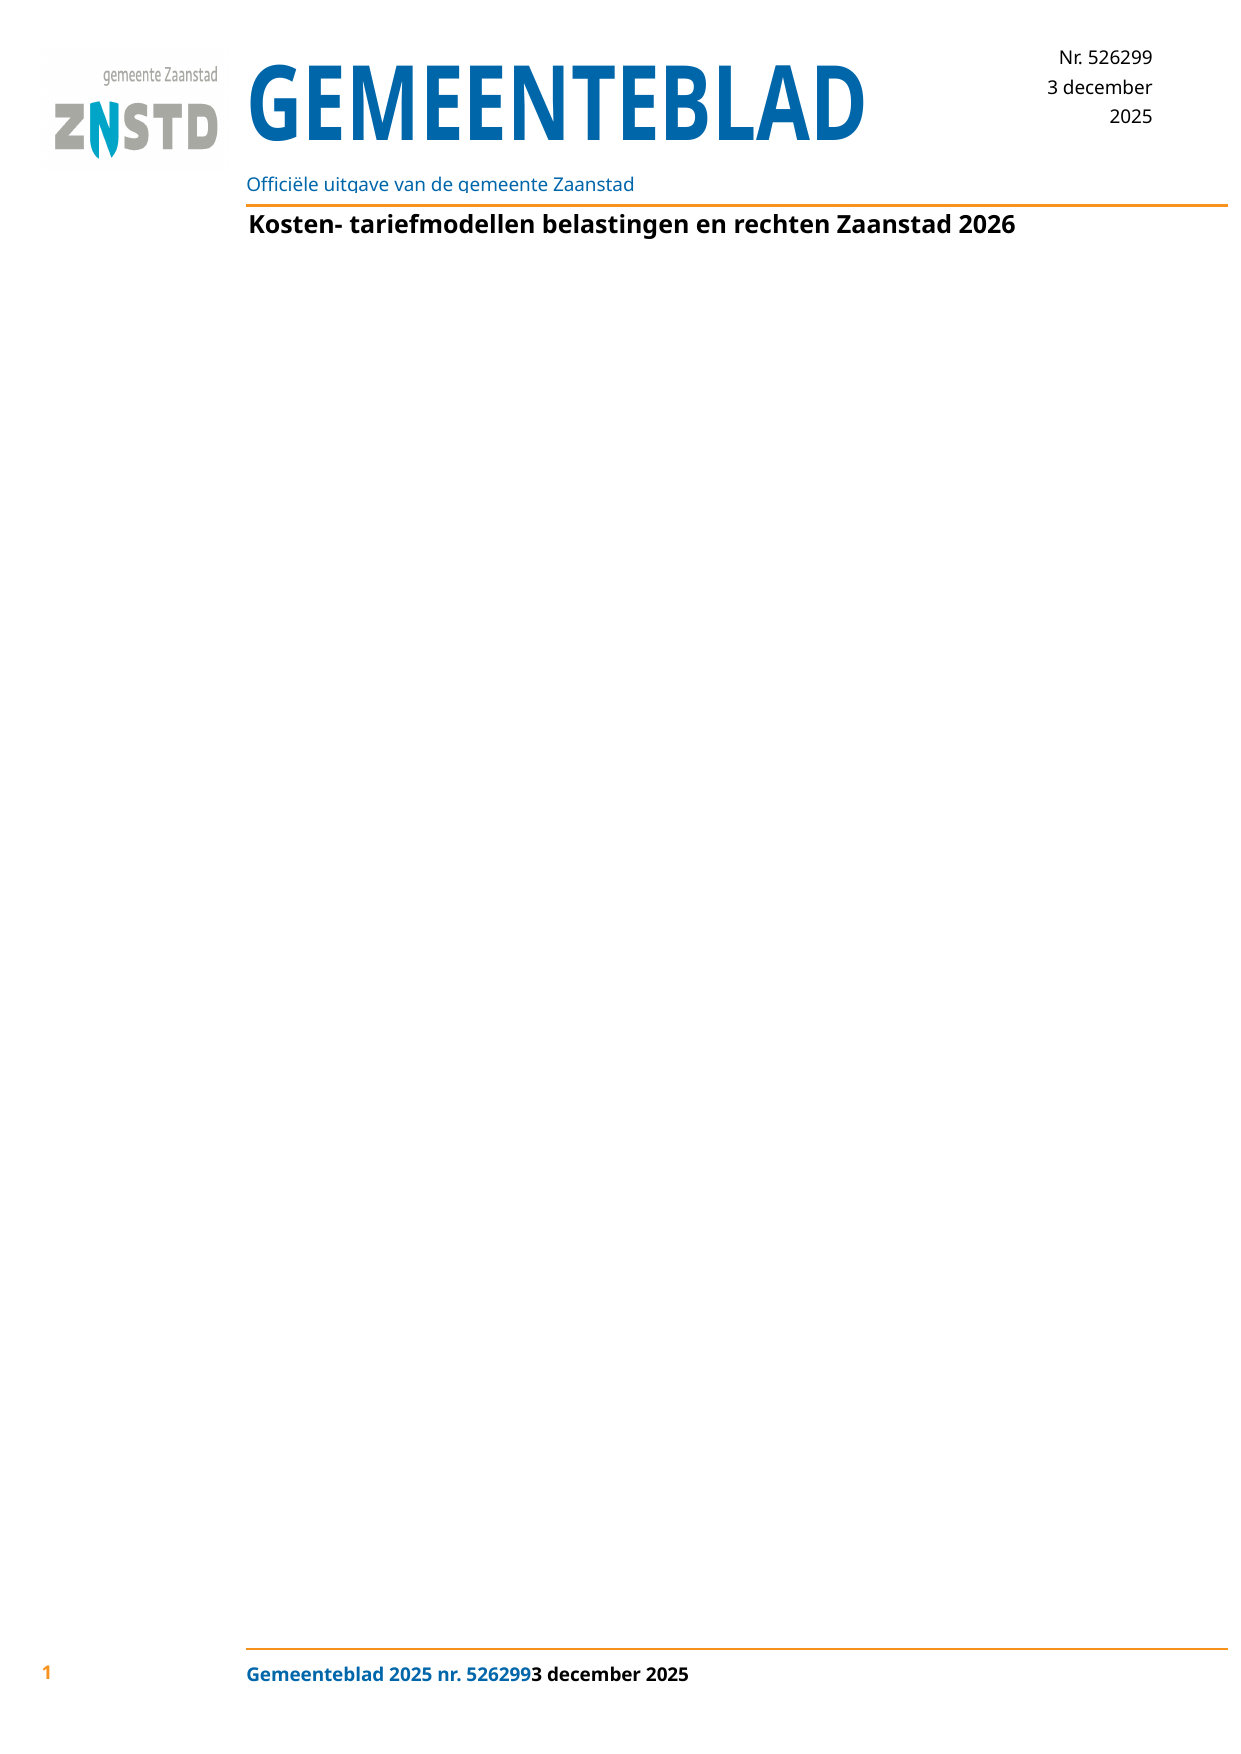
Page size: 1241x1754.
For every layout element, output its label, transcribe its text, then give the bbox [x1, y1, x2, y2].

text Kosten- tariefmodellen belastingen en rechten Zaanstad 2026 [248, 207, 1152, 241]
picture [41, 47, 231, 172]
